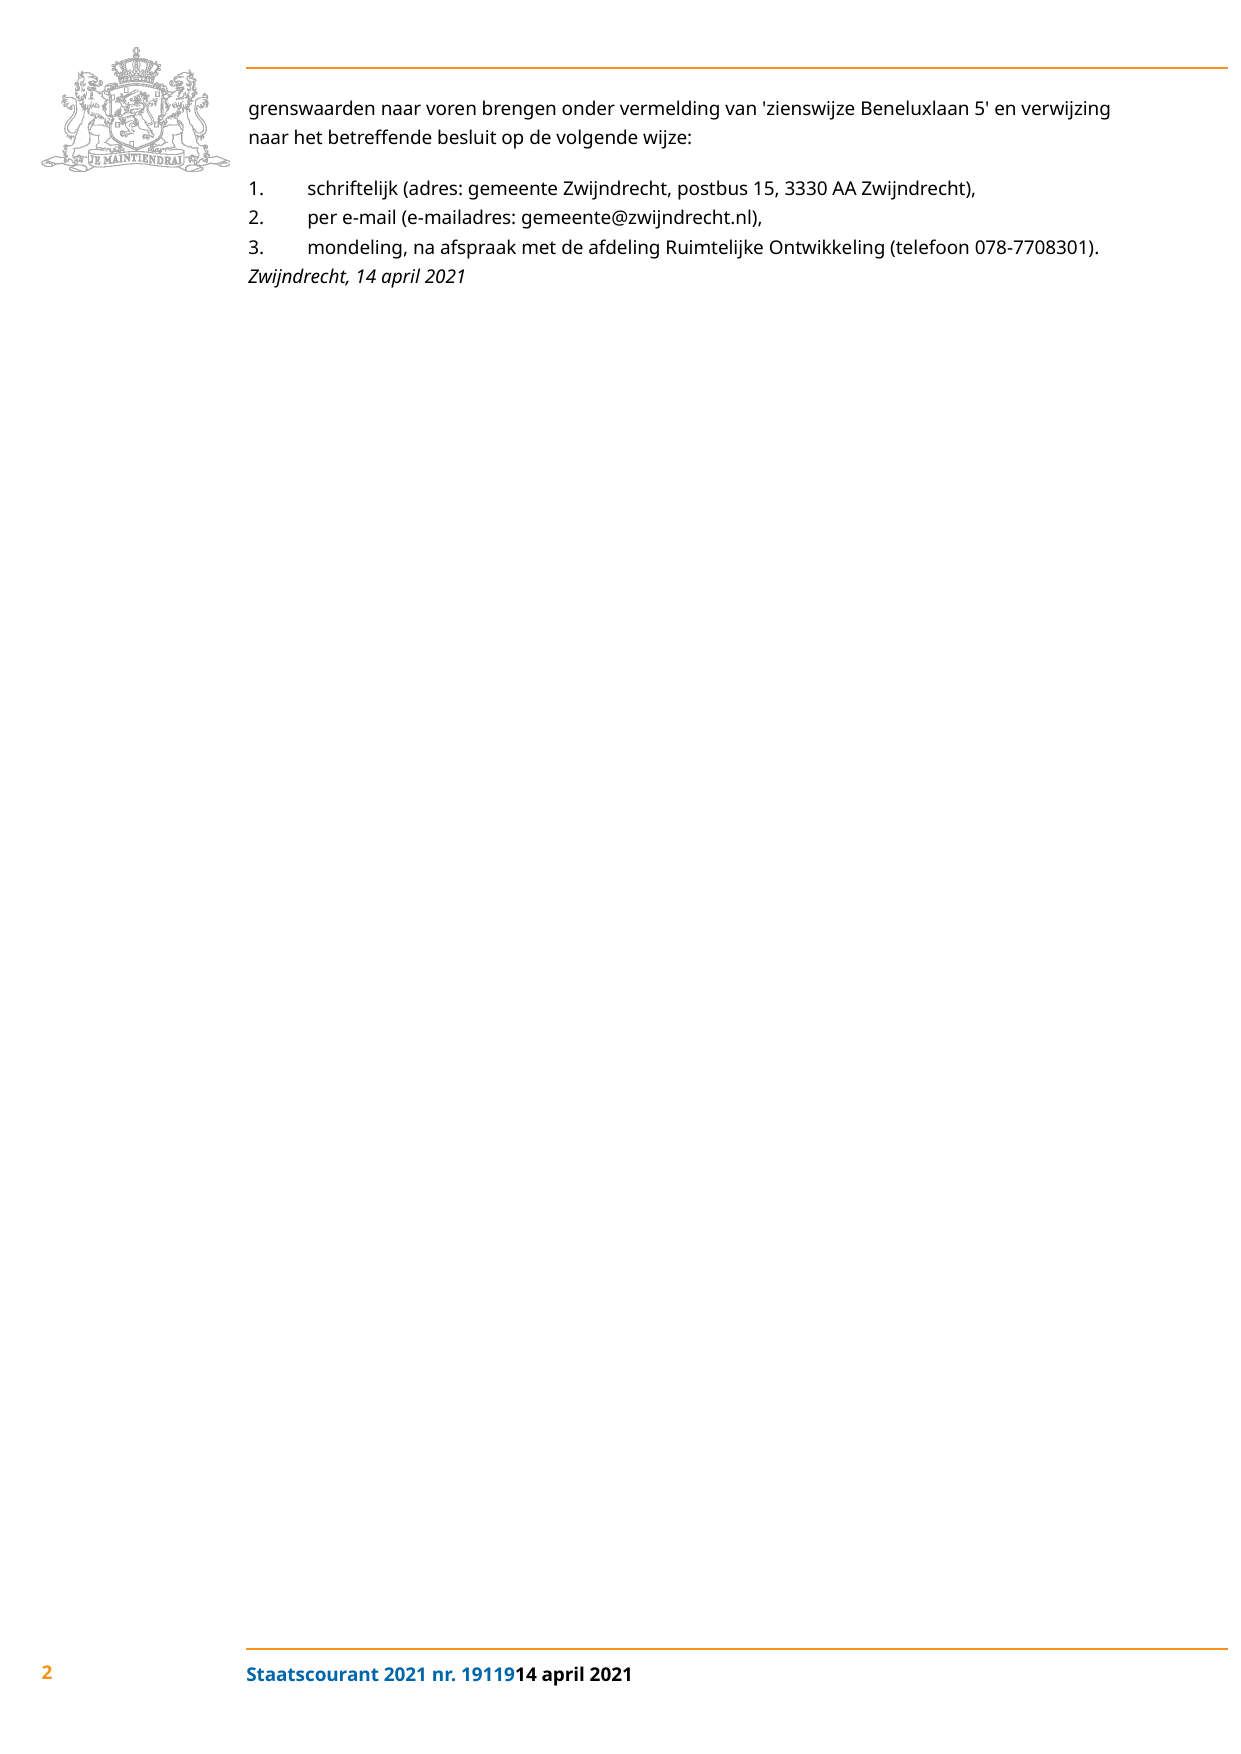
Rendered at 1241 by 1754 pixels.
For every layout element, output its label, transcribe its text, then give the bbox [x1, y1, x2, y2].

text Zwijndrecht, 14 april 2021 [248, 263, 1152, 289]
list per e-mail (e-mailadres: gemeente@zwijndrecht.nl), [248, 204, 1152, 230]
text grenswaarden naar voren brengen onder vermelding van 'zienswijze Beneluxlaan 5' en verwijzing naar het betreffende besluit op de volgende wijze: [248, 95, 1152, 150]
picture [41, 47, 231, 172]
list schriftelijk (adres: gemeente Zwijndrecht, postbus 15, 3330 AA Zwijndrecht), [248, 175, 1152, 201]
list mondeling, na afspraak met de afdeling Ruimtelijke Ontwikkeling (telefoon 078-7708301). [248, 234, 1152, 260]
